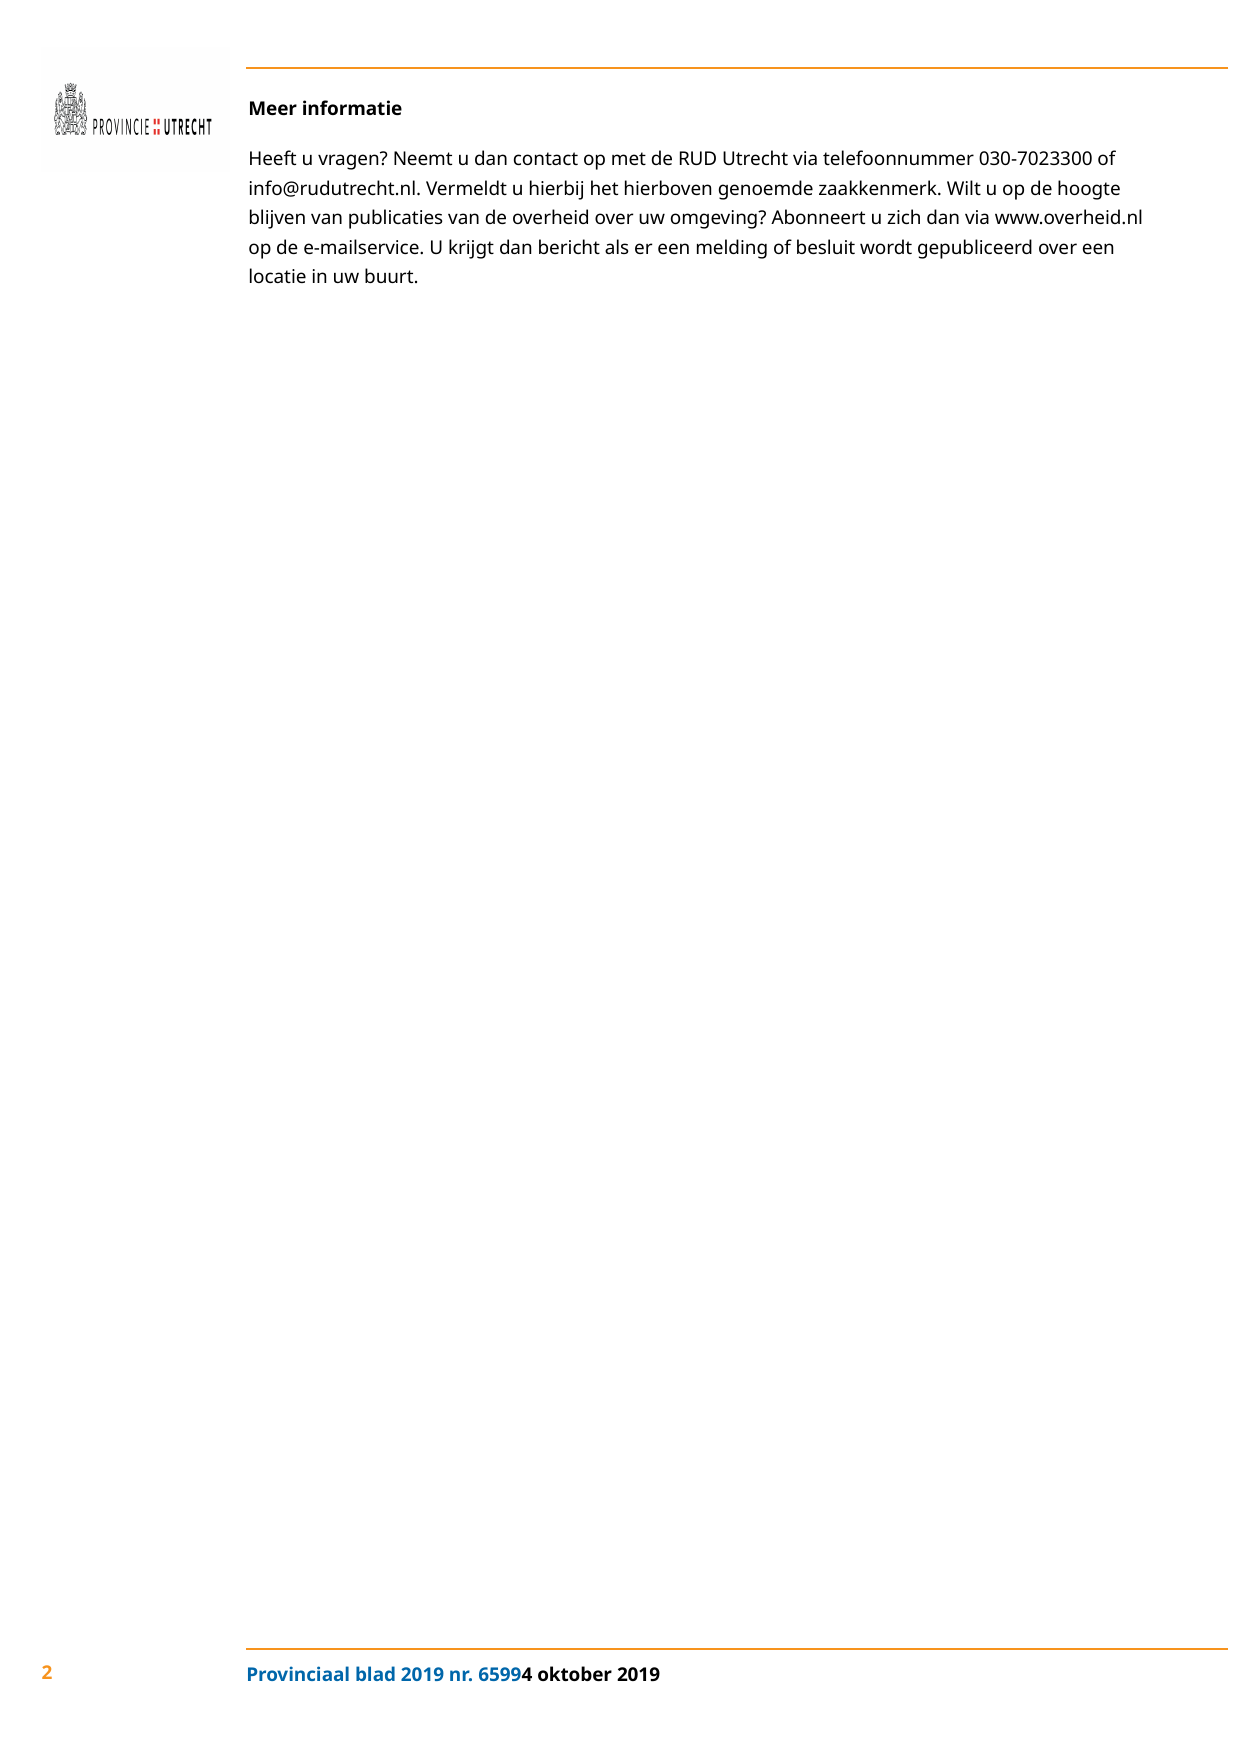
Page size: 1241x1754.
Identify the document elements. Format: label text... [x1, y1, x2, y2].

text Heeft u vragen? Neemt u dan contact op met de RUD Utrecht via telefoonnummer 030-7023300 of info@rudutrecht.nl. Vermeldt u hierbij het hierboven genoemde zaakkenmerk. Wilt u op de hoogte blijven van publicaties van de overheid over uw omgeving? Abonneert u zich dan via www.overheid.nl op de e-mailservice. U krijgt dan bericht als er een melding of besluit wordt gepubliceerd over een locatie in uw buurt. [248, 145, 1152, 289]
text Meer informatie [248, 95, 1152, 121]
picture [41, 47, 231, 172]
